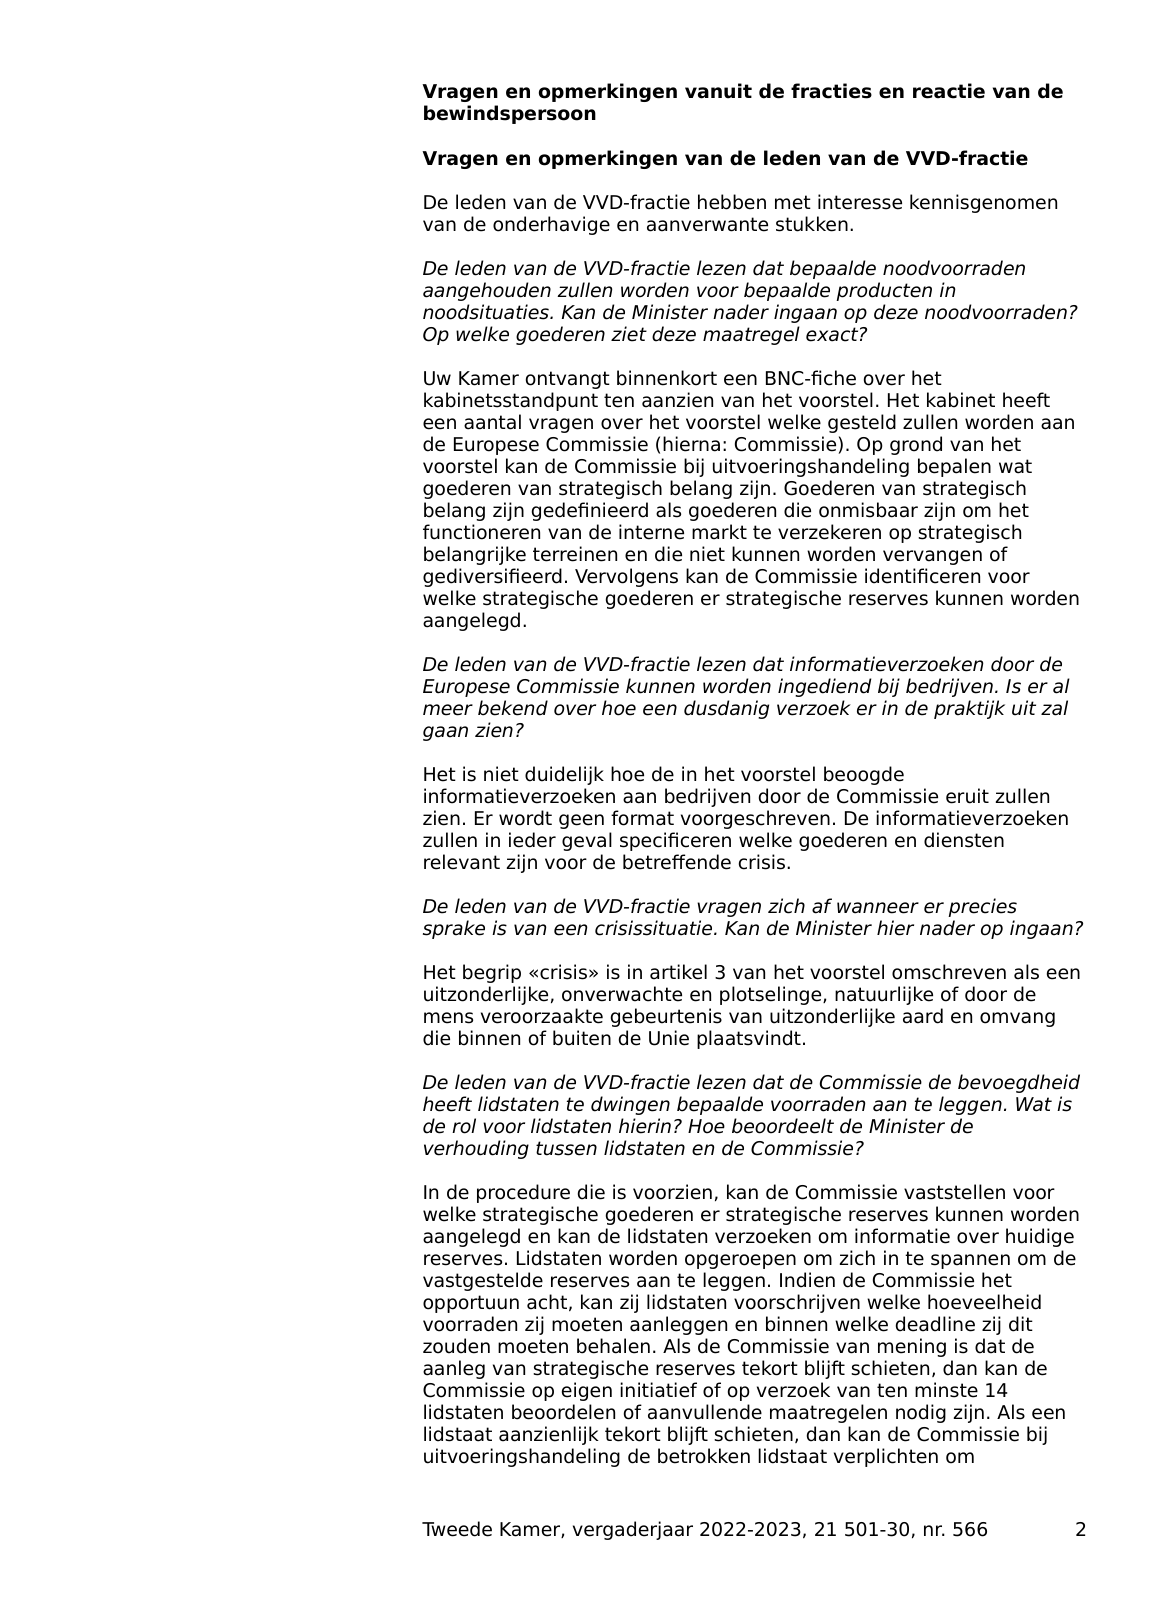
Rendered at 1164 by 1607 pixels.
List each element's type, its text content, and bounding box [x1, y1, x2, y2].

text De leden van de VVD-fractie lezen dat informatieverzoeken door de Europese Commissie kunnen worden ingediend bij bedrijven. Is er al meer bekend over hoe een dusdanig verzoek er in de praktijk uit zal gaan zien? [422, 654, 1087, 742]
text In de procedure die is voorzien, kan de Commissie vaststellen voor welke strategische goederen er strategische reserves kunnen worden aangelegd en kan de lidstaten verzoeken om informatie over huidige reserves. Lidstaten worden opgeroepen om zich in te spannen om de vastgestelde reserves aan te leggen. Indien de Commissie het opportuun acht, kan zij lidstaten voorschrijven welke hoeveelheid voorraden zij moeten aanleggen en binnen welke deadline zij dit zouden moeten behalen. Als de Commissie van mening is dat de aanleg van strategische reserves tekort blijft schieten, dan kan de Commissie op eigen initiatief of op verzoek van ten minste 14 lidstaten beoordelen of aanvullende maatregelen nodig zijn. Als een lidstaat aanzienlijk tekort blijft schieten, dan kan de Commissie bij uitvoeringshandeling de betrokken lidstaat verplichten om [422, 1182, 1087, 1468]
text De leden van de VVD-fractie lezen dat bepaalde noodvoorraden aangehouden zullen worden voor bepaalde producten in noodsituaties. Kan de Minister nader ingaan op deze noodvoorraden? Op welke goederen ziet deze maatregel exact? [422, 258, 1087, 346]
subtitle Vragen en opmerkingen vanuit de fracties en reactie van de bewindspersoon [422, 81, 1087, 125]
text De leden van de VVD-fractie hebben met interesse kennisgenomen van de onderhavige en aanverwante stukken. [422, 192, 1087, 236]
text Het is niet duidelijk hoe de in het voorstel beoogde informatieverzoeken aan bedrijven door de Commissie eruit zullen zien. Er wordt geen format voorgeschreven. De informatieverzoeken zullen in ieder geval specificeren welke goederen en diensten relevant zijn voor de betreffende crisis. [422, 764, 1087, 874]
subtitle Vragen en opmerkingen van de leden van de VVD-fractie [422, 147, 1087, 169]
text De leden van de VVD-fractie lezen dat de Commissie de bevoegdheid heeft lidstaten te dwingen bepaalde voorraden aan te leggen. Wat is de rol voor lidstaten hierin? Hoe beoordeelt de Minister de verhouding tussen lidstaten en de Commissie? [422, 1072, 1087, 1160]
text Uw Kamer ontvangt binnenkort een BNC-fiche over het kabinetsstandpunt ten aanzien van het voorstel. Het kabinet heeft een aantal vragen over het voorstel welke gesteld zullen worden aan de Europese Commissie (hierna: Commissie). Op grond van het voorstel kan de Commissie bij uitvoeringshandeling bepalen wat goederen van strategisch belang zijn. Goederen van strategisch belang zijn gedefinieerd als goederen die onmisbaar zijn om het functioneren van de interne markt te verzekeren op strategisch belangrijke terreinen en die niet kunnen worden vervangen of gediversifieerd. Vervolgens kan de Commissie identificeren voor welke strategische goederen er strategische reserves kunnen worden aangelegd. [422, 368, 1087, 632]
text Het begrip «crisis» is in artikel 3 van het voorstel omschreven als een uitzonderlijke, onverwachte en plotselinge, natuurlijke of door de mens veroorzaakte gebeurtenis van uitzonderlijke aard en omvang die binnen of buiten de Unie plaatsvindt. [422, 962, 1087, 1050]
text De leden van de VVD-fractie vragen zich af wanneer er precies sprake is van een crisissituatie. Kan de Minister hier nader op ingaan? [422, 896, 1087, 940]
